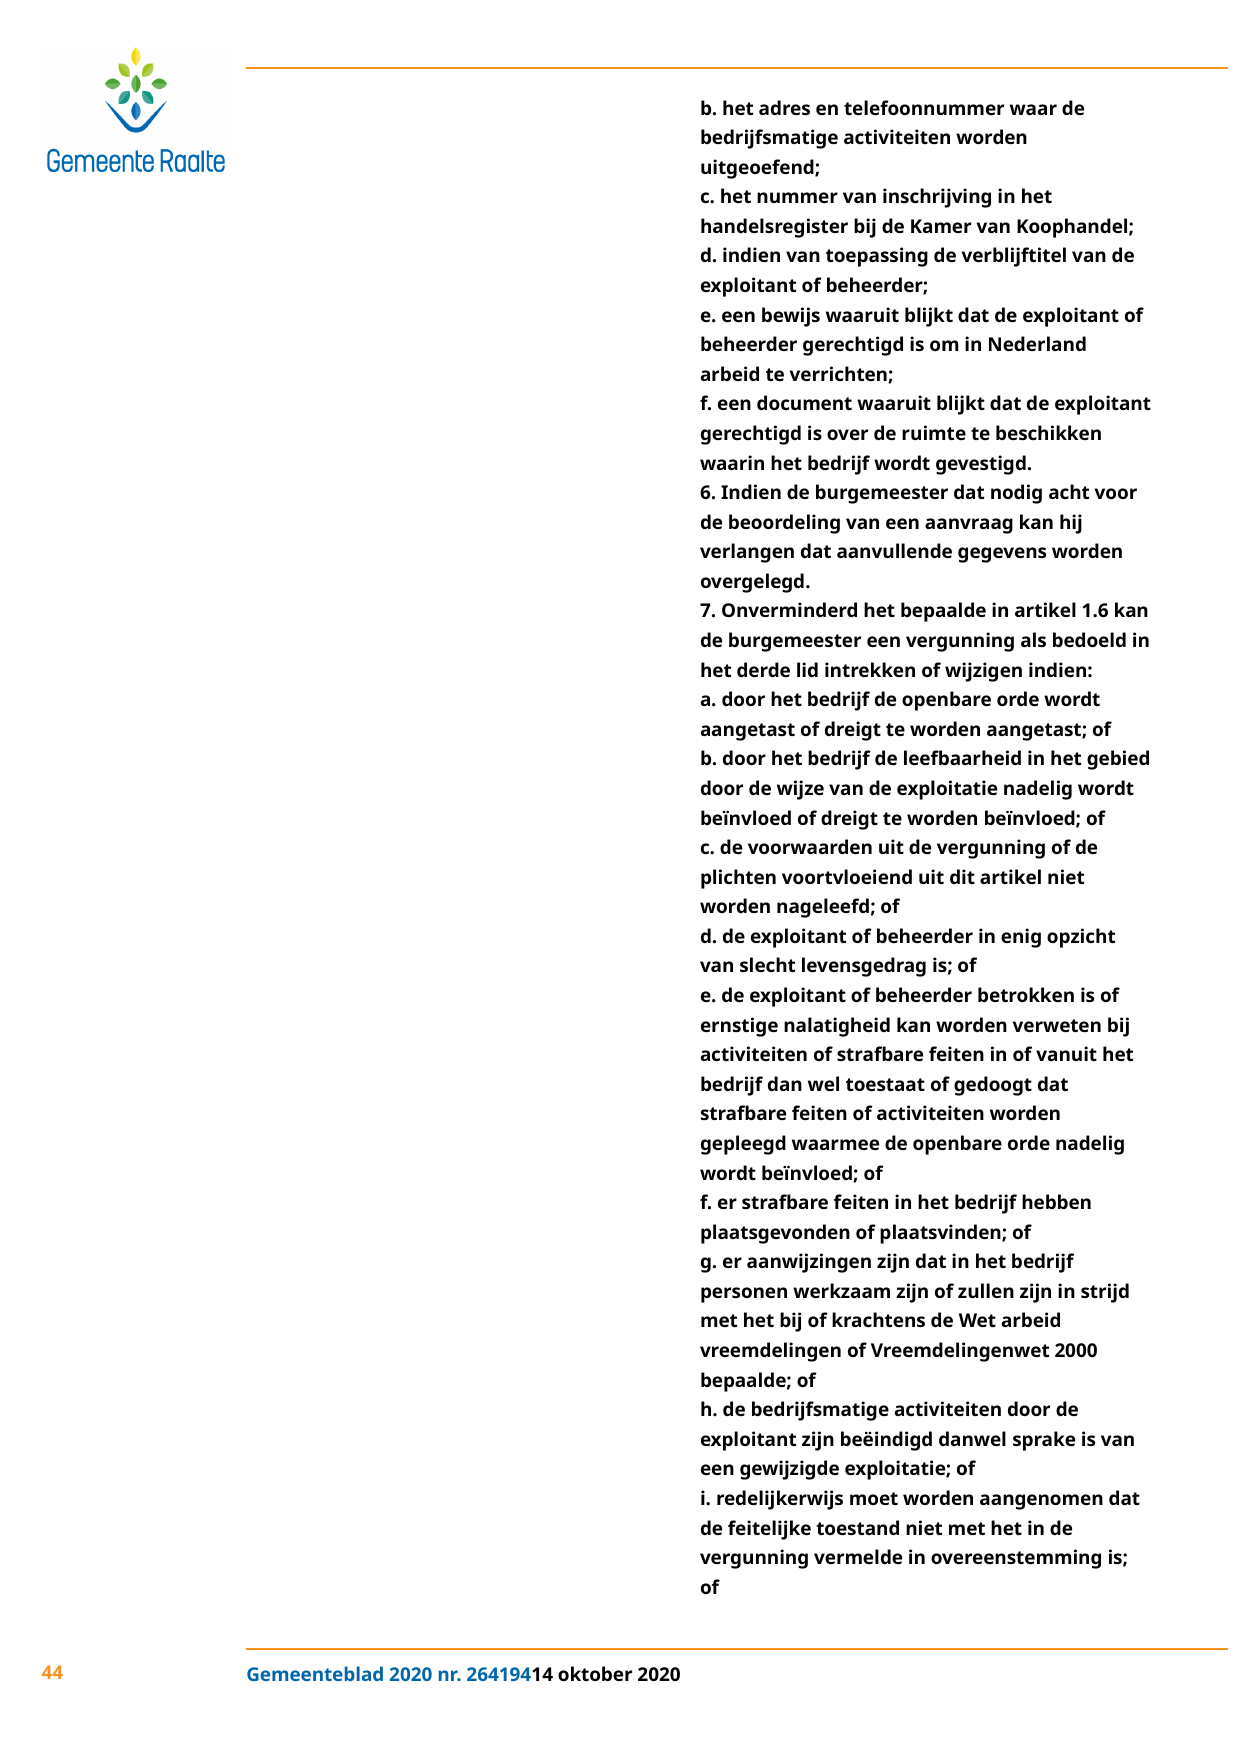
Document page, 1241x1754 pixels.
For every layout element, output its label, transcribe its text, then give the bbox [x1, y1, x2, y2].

table_cell [248, 95, 700, 1600]
table_cell b. het adres en telefoonnummer waar de bedrijfsmatige activiteiten worden uitgeoefend; c. het nummer van inschrijving in het handelsregister bij de Kamer van Koophandel; d. indien van toepassing de verblijftitel van de exploitant of beheerder; e. een bewijs waaruit blijkt dat de exploitant of beheerder gerechtigd is om in Nederland arbeid te verrichten; f. een document waaruit blijkt dat de exploitant gerechtigd is over de ruimte te beschikken waarin het bedrijf wordt gevestigd. 6. Indien de burgemeester dat nodig acht voor de beoordeling van een aanvraag kan hij verlangen dat aanvullende gegevens worden overgelegd. 7. Onverminderd het bepaalde in artikel 1.6 kan de burgemeester een vergunning als bedoeld in het derde lid intrekken of wijzigen indien: a. door het bedrijf de openbare orde wordt aangetast of dreigt te worden aangetast; of b. door het bedrijf de leefbaarheid in het gebied door de wijze van de exploitatie nadelig wordt beïnvloed of dreigt te worden beïnvloed; of c. de voorwaarden uit de vergunning of de plichten voortvloeiend uit dit artikel niet worden nageleefd; of d. de exploitant of beheerder in enig opzicht van slecht levensgedrag is; of e. de exploitant of beheerder betrokken is of ernstige nalatigheid kan worden verweten bij activiteiten of strafbare feiten in of vanuit het bedrijf dan wel toestaat of gedoogt dat strafbare feiten of activiteiten worden gepleegd waarmee de openbare orde nadelig wordt beïnvloed; of f. er strafbare feiten in het bedrijf hebben plaatsgevonden of plaatsvinden; of g. er aanwijzingen zijn dat in het bedrijf personen werkzaam zijn of zullen zijn in strijd met het bij of krachtens de Wet arbeid vreemdelingen of Vreemdelingenwet 2000 bepaalde; of h. de bedrijfsmatige activiteiten door de exploitant zijn beëindigd danwel sprake is van een gewijzigde exploitatie; of i. redelijkerwijs moet worden aangenomen dat de feitelijke toestand niet met het in de vergunning vermelde in overeenstemming is; of [700, 95, 1152, 1600]
picture [41, 47, 231, 172]
